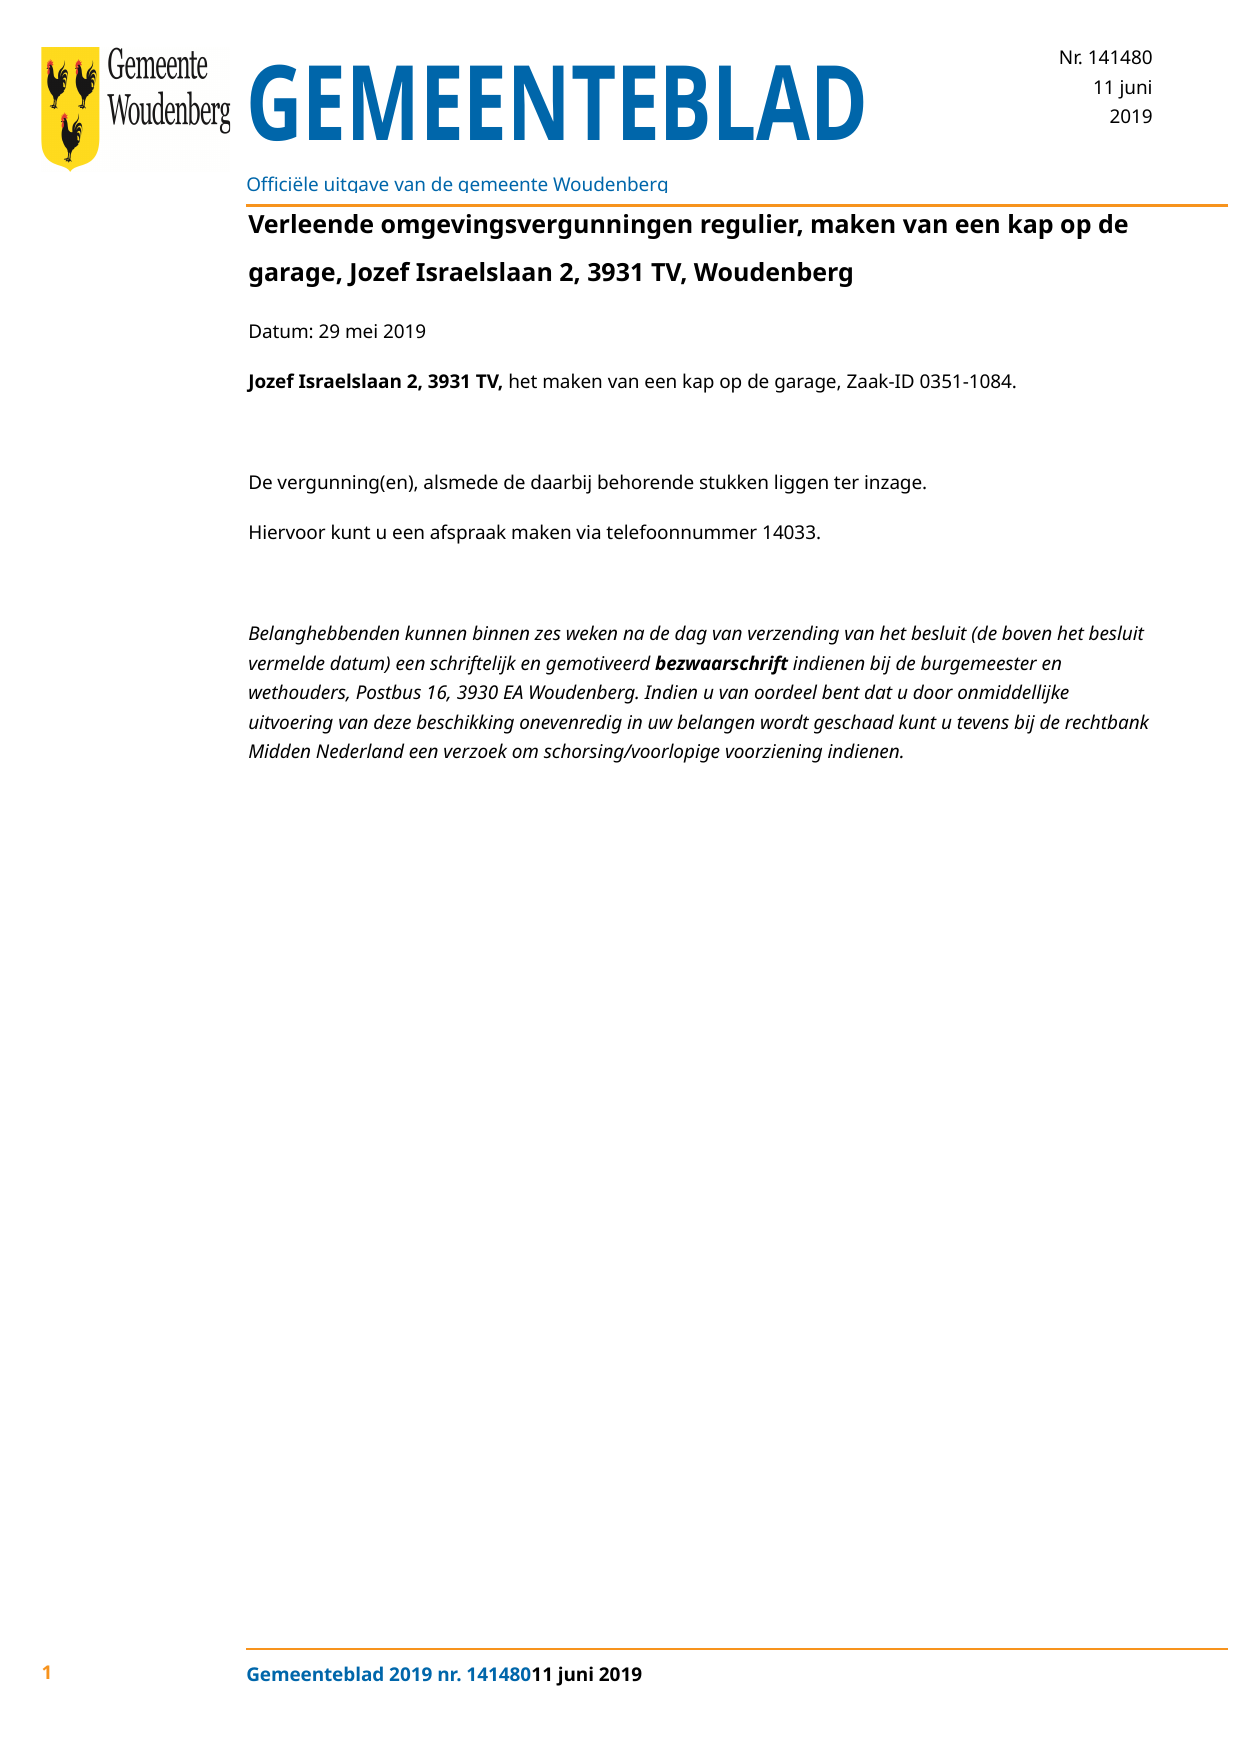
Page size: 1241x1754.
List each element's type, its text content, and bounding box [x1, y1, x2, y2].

text Jozef Israelslaan 2, 3931 TV, het maken van een kap op de garage, Zaak-ID 0351-1084. [248, 368, 1152, 394]
text Verleende omgevingsvergunningen regulier, maken van een kap op de garage, Jozef Israelslaan 2, 3931 TV, Woudenberg [248, 207, 1152, 288]
text De vergunning(en), alsmede de daarbij behorende stukken liggen ter inzage. [248, 469, 1152, 495]
text Belanghebbenden kunnen binnen zes weken na de dag van verzending van het besluit (de boven het besluit vermelde datum) een schriftelijk en gemotiveerd bezwaarschrift indienen bij de burgemeester en wethouders, Postbus 16, 3930 EA Woudenberg. Indien u van oordeel bent dat u door onmiddellijke uitvoering van deze beschikking onevenredig in uw belangen wordt geschaad kunt u tevens bij de rechtbank Midden Nederland een verzoek om schorsing/voorlopige voorziening indienen. [248, 620, 1152, 764]
text Hiervoor kunt u een afspraak maken via telefoonnummer 14033. [248, 519, 1152, 545]
text Datum: 29 mei 2019 [248, 318, 1152, 344]
picture [41, 47, 231, 172]
